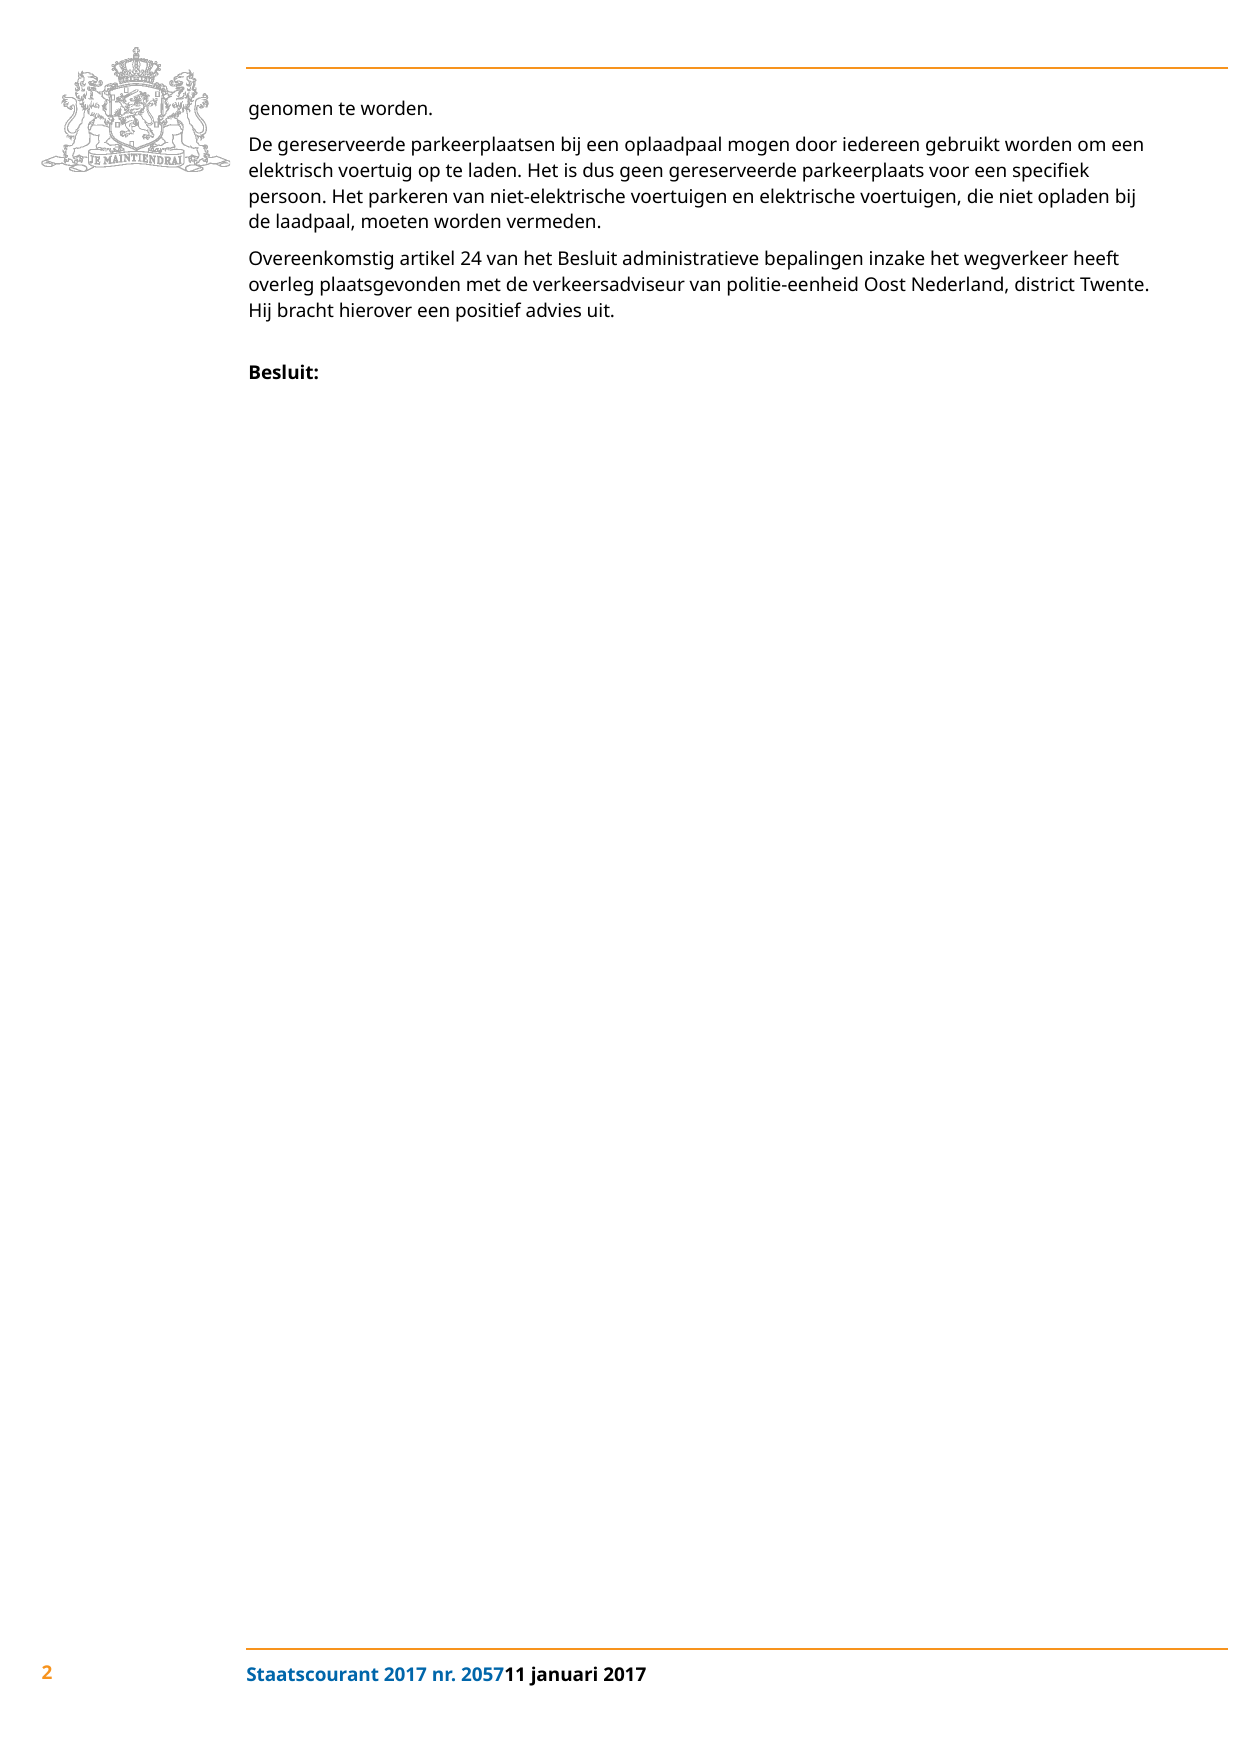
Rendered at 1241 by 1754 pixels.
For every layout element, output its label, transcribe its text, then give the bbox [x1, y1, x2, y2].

text genomen te worden. [248, 95, 1152, 121]
text De gereserveerde parkeerplaatsen bij een oplaadpaal mogen door iedereen gebruikt worden om een elektrisch voertuig op te laden. Het is dus geen gereserveerde parkeerplaats voor een specifiek persoon. Het parkeren van niet-elektrische voertuigen en elektrische voertuigen, die niet opladen bij de laadpaal, moeten worden vermeden. [248, 131, 1152, 234]
picture [41, 47, 231, 172]
text Besluit: [248, 359, 1152, 385]
text Overeenkomstig artikel 24 van het Besluit administratieve bepalingen inzake het wegverkeer heeft overleg plaatsgevonden met de verkeersadviseur van politie-eenheid Oost Nederland, district Twente. Hij bracht hierover een positief advies uit. [248, 245, 1152, 322]
